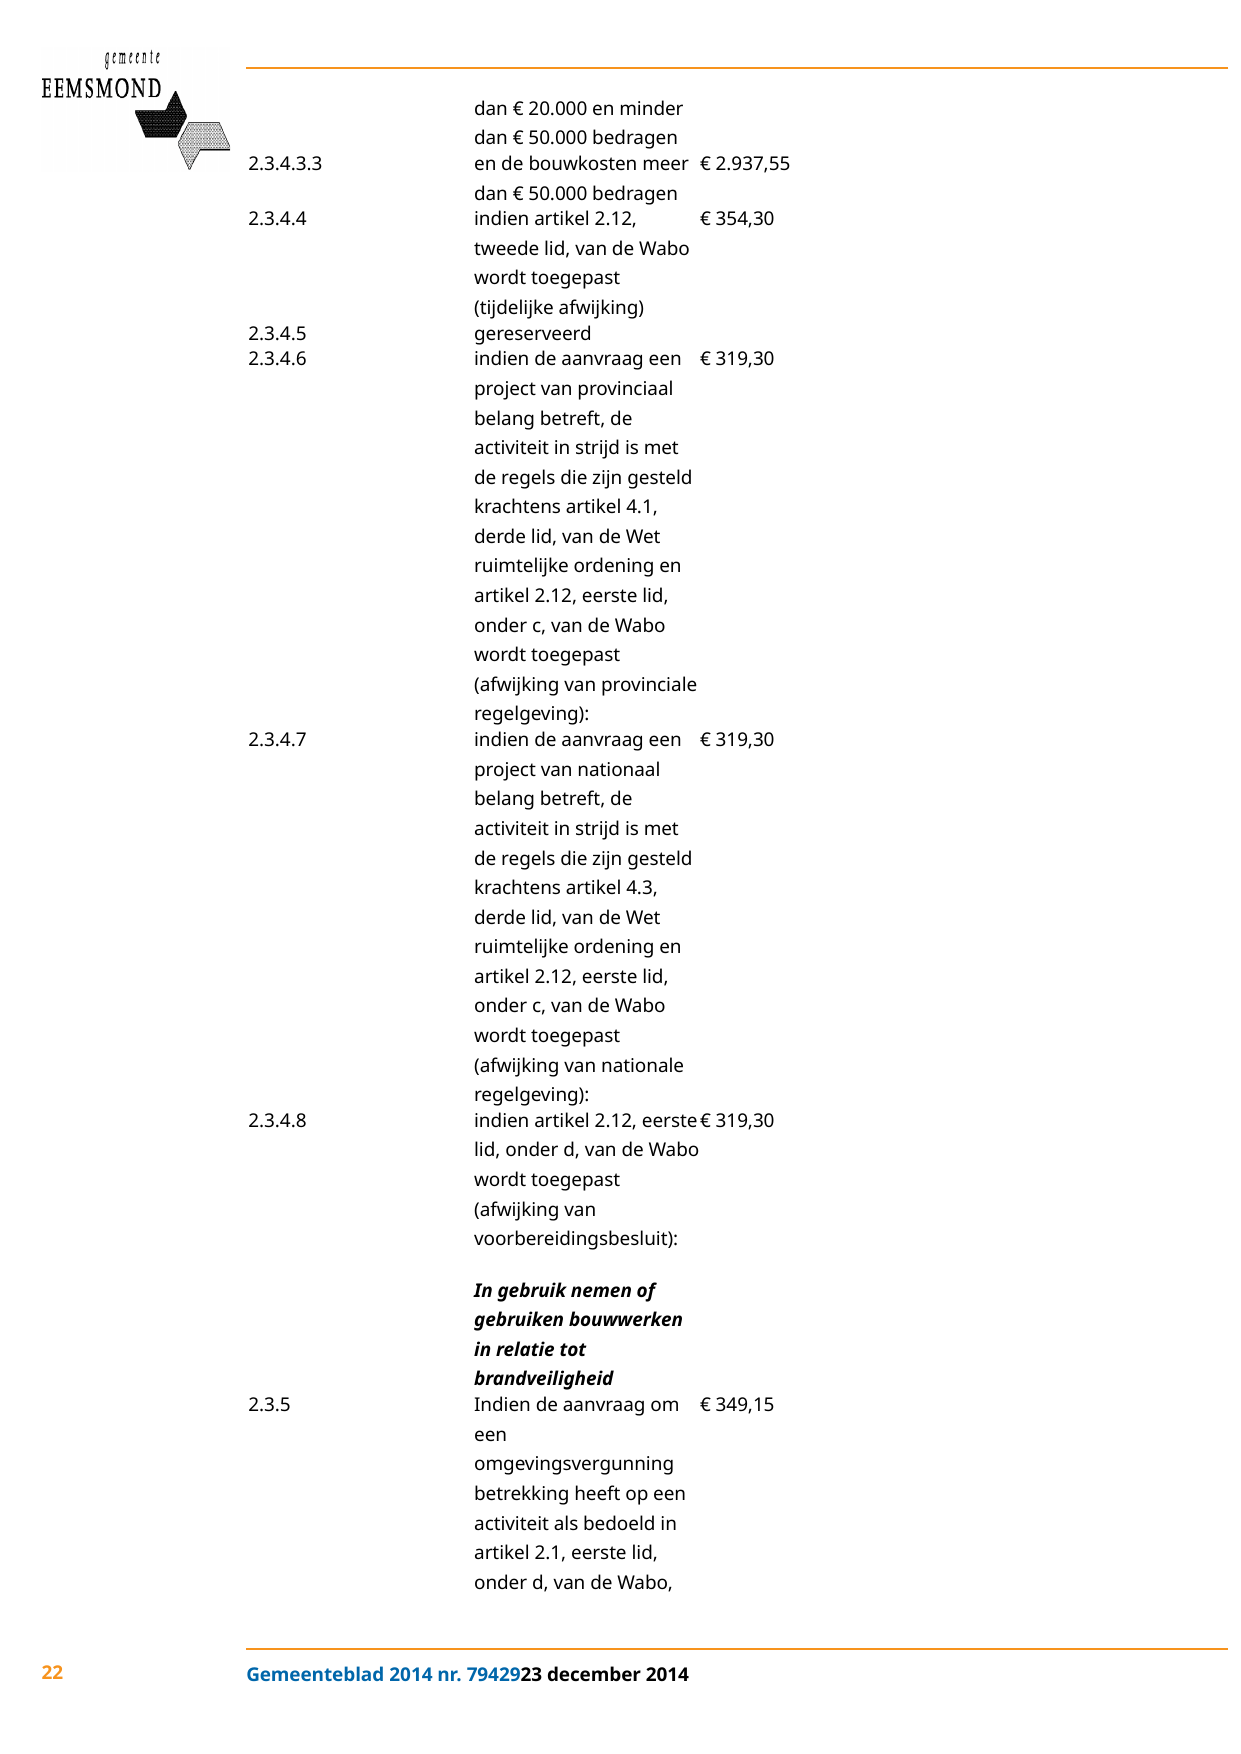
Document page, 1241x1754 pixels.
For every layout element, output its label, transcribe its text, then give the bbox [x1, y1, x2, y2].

table_cell gereserveerd [474, 320, 700, 346]
table_cell [474, 1251, 700, 1277]
table_cell indien de aanvraag een project van provinciaal belang betreft, de activiteit in strijd is met de regels die zijn gesteld krachtens artikel 4.1, derde lid, van de Wet ruimtelijke ordening en artikel 2.12, eerste lid, onder c, van de Wabo wordt toegepast (afwijking van provinciale regelgeving): [474, 346, 700, 726]
table_cell 2.3.4.8 [248, 1107, 474, 1251]
table_cell € 349,15 [700, 1391, 926, 1594]
table_cell 2.3.5 [248, 1391, 474, 1594]
table_cell [700, 1277, 926, 1391]
table_cell [248, 1251, 474, 1277]
table_cell en de bouwkosten meer dan € 50.000 bedragen [474, 150, 700, 205]
table_cell € 319,30 [700, 1107, 926, 1251]
table_cell [700, 320, 926, 346]
table_cell € 319,30 [700, 726, 926, 1107]
table_cell € 354,30 [700, 205, 926, 320]
picture [41, 47, 231, 172]
table_cell 2.3.4.6 [248, 346, 474, 726]
table_cell 2.3.4.4 [248, 205, 474, 320]
table_cell [248, 1277, 474, 1391]
table_cell 2.3.4.5 [248, 320, 474, 346]
table_cell 2.3.4.3.3 [248, 150, 474, 205]
table_cell indien de aanvraag een project van nationaal belang betreft, de activiteit in strijd is met de regels die zijn gesteld krachtens artikel 4.3, derde lid, van de Wet ruimtelijke ordening en artikel 2.12, eerste lid, onder c, van de Wabo wordt toegepast (afwijking van nationale regelgeving): [474, 726, 700, 1107]
table_cell In gebruik nemen of gebruiken bouwwerken in relatie tot brandveiligheid [474, 1277, 700, 1391]
table_cell indien artikel 2.12, tweede lid, van de Wabo wordt toegepast (tijdelijke afwijking) [474, 205, 700, 320]
table_cell Indien de aanvraag om een omgevingsvergunning betrekking heeft op een activiteit als bedoeld in artikel 2.1, eerste lid, onder d, van de Wabo, [474, 1391, 700, 1594]
table_cell [700, 1251, 926, 1277]
table_cell 2.3.4.7 [248, 726, 474, 1107]
table_cell € 319,30 [700, 346, 926, 726]
table_cell € 2.937,55 [700, 150, 926, 205]
table_cell [700, 95, 926, 150]
table_cell indien artikel 2.12, eerste lid, onder d, van de Wabo wordt toegepast (afwijking van voorbereidingsbesluit): [474, 1107, 700, 1251]
table_cell dan € 20.000 en minder dan € 50.000 bedragen [474, 95, 700, 150]
table_cell [248, 95, 474, 150]
